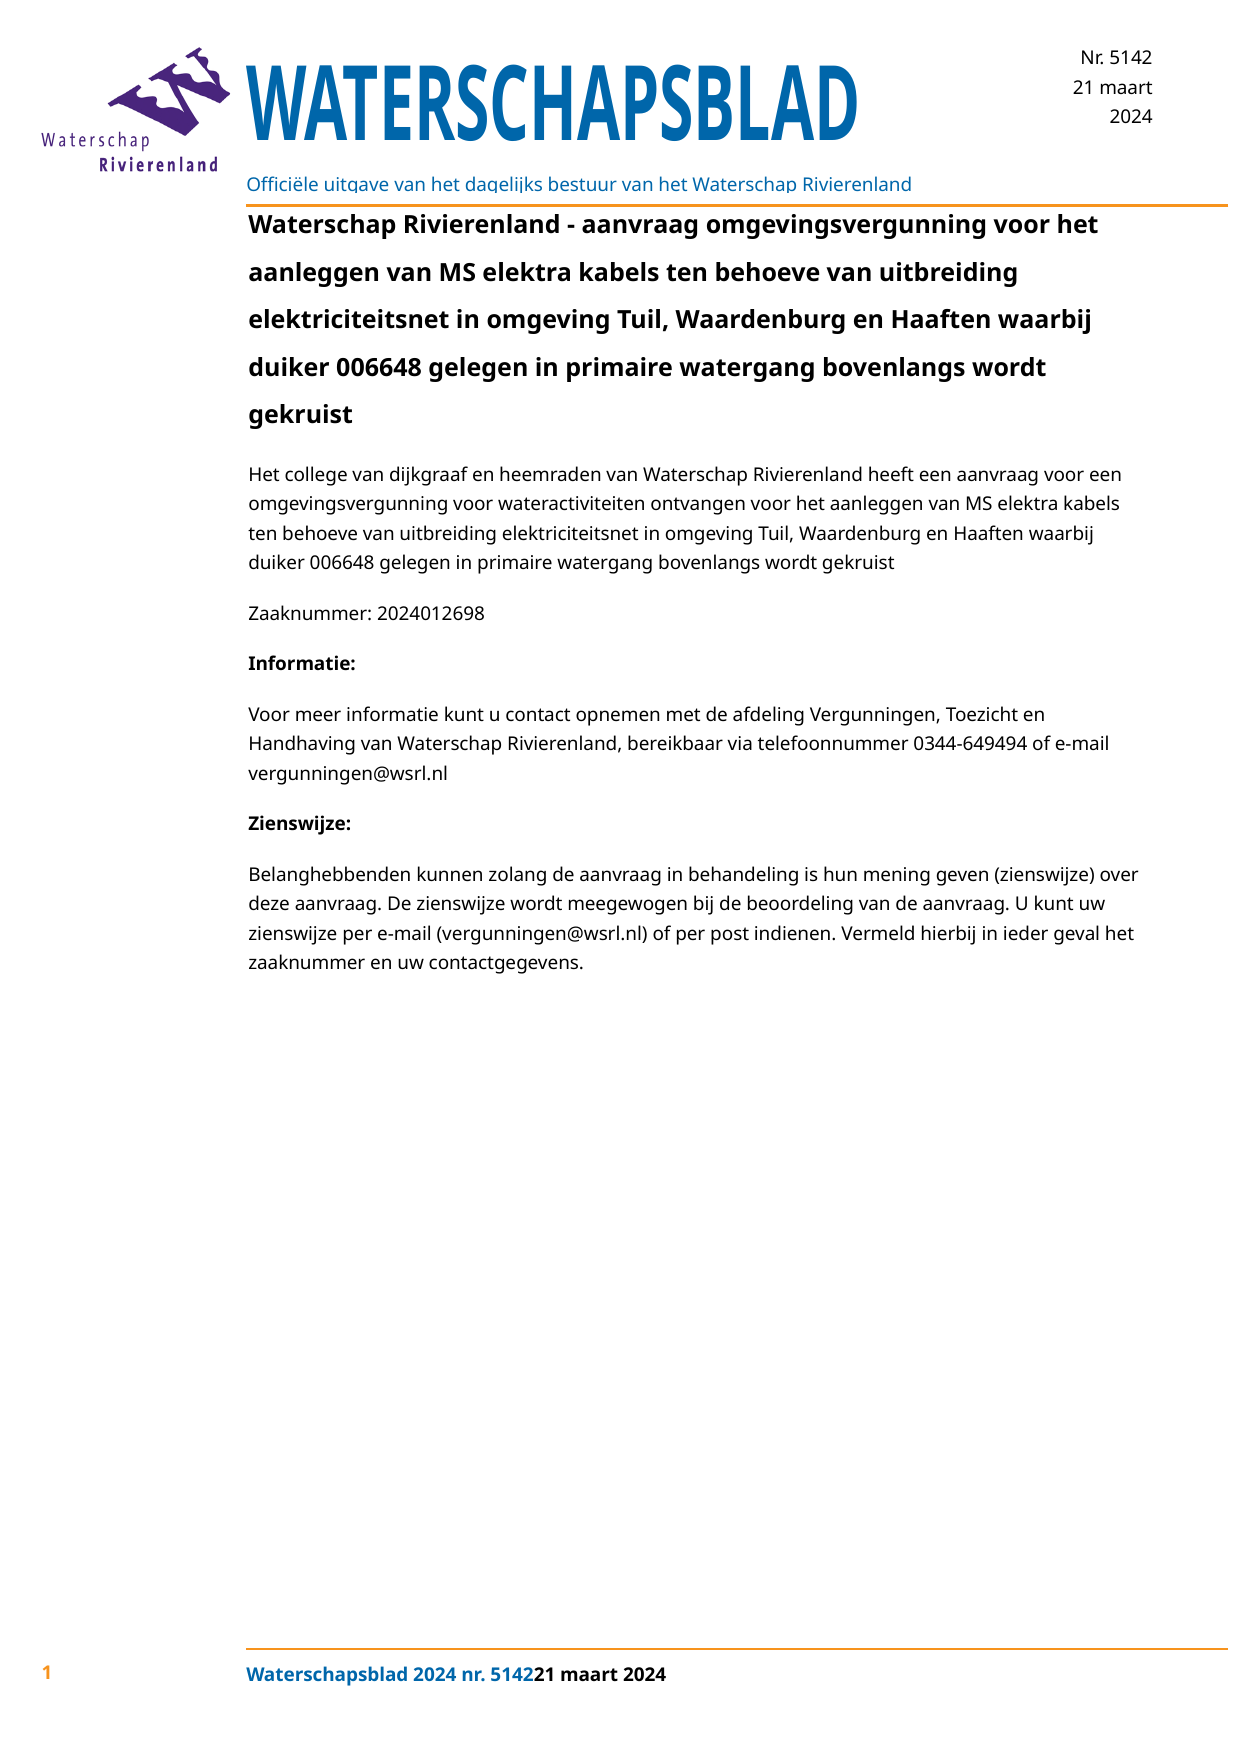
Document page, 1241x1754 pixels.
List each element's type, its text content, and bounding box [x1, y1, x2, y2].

picture [41, 47, 231, 172]
text Belanghebbenden kunnen zolang de aanvraag in behandeling is hun mening geven (zienswijze) over deze aanvraag. De zienswijze wordt meegewogen bij de beoordeling van de aanvraag. U kunt uw zienswijze per e-mail (vergunningen@wsrl.nl) of per post indienen. Vermeld hierbij in ieder geval het zaaknummer en uw contactgegevens. [248, 861, 1152, 975]
text Het college van dijkgraaf en heemraden van Waterschap Rivierenland heeft een aanvraag voor een omgevingsvergunning voor wateractiviteiten ontvangen voor het aanleggen van MS elektra kabels ten behoeve van uitbreiding elektriciteitsnet in omgeving Tuil, Waardenburg en Haaften waarbij duiker 006648 gelegen in primaire watergang bovenlangs wordt gekruist [248, 461, 1152, 575]
text Voor meer informatie kunt u contact opnemen met de afdeling Vergunningen, Toezicht en Handhaving van Waterschap Rivierenland, bereikbaar via telefoonnummer 0344-649494 of e-mail vergunningen@wsrl.nl [248, 701, 1152, 786]
text Zaaknummer: 2024012698 [248, 600, 1152, 626]
text Informatie: [248, 650, 1152, 676]
text Zienswijze: [248, 810, 1152, 836]
text Waterschap Rivierenland - aanvraag omgevingsvergunning voor het aanleggen van MS elektra kabels ten behoeve van uitbreiding elektriciteitsnet in omgeving Tuil, Waardenburg en Haaften waarbij duiker 006648 gelegen in primaire watergang bovenlangs wordt gekruist [248, 207, 1152, 431]
